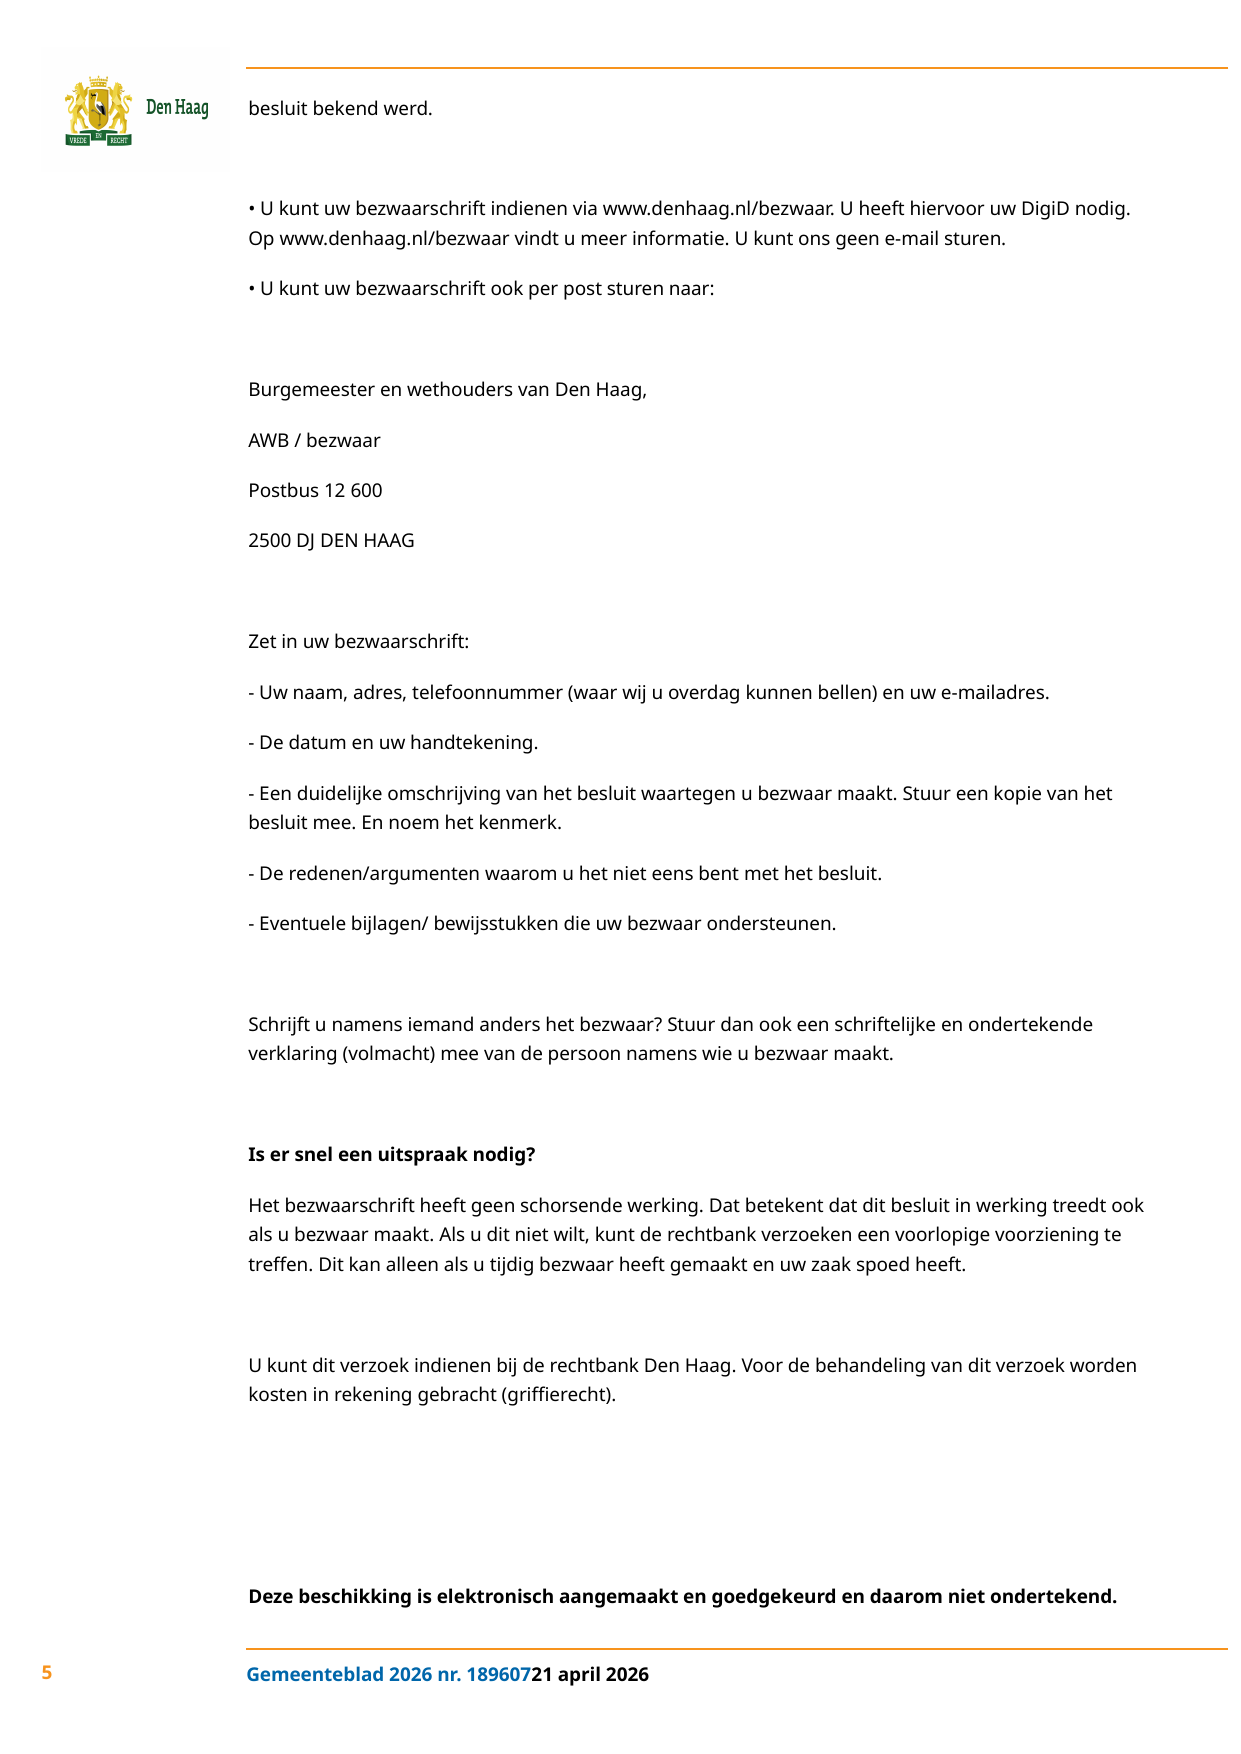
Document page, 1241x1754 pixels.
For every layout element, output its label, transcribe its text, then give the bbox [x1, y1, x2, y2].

text Zet in uw bezwaarschrift: [248, 628, 1152, 654]
picture [41, 47, 231, 172]
text • U kunt uw bezwaarschrift indienen via www.denhaag.nl/bezwaar. U heeft hiervoor uw DigiD nodig. Op www.denhaag.nl/bezwaar vindt u meer informatie. U kunt ons geen e-mail sturen. [248, 196, 1152, 251]
text U kunt dit verzoek indienen bij de rechtbank Den Haag. Voor de behandeling van dit verzoek worden kosten in rekening gebracht (griffierecht). [248, 1352, 1152, 1407]
text - Uw naam, adres, telefoonnummer (waar wij u overdag kunnen bellen) en uw e-mailadres. [248, 679, 1152, 705]
text Is er snel een uitspraak nodig? [248, 1141, 1152, 1167]
text Deze beschikking is elektronisch aangemaakt en goedgekeurd en daarom niet ondertekend. [248, 1583, 1152, 1609]
text Schrijft u namens iemand anders het bezwaar? Stuur dan ook een schriftelijke en ondertekende verklaring (volmacht) mee van de persoon namens wie u bezwaar maakt. [248, 1011, 1152, 1066]
text - Eventuele bijlagen/ bewijsstukken die uw bezwaar ondersteunen. [248, 910, 1152, 936]
text - De redenen/argumenten waarom u het niet eens bent met het besluit. [248, 860, 1152, 886]
text Postbus 12 600 [248, 477, 1152, 503]
text 2500 DJ DEN HAAG [248, 528, 1152, 553]
text - Een duidelijke omschrijving van het besluit waartegen u bezwaar maakt. Stuur een kopie van het besluit mee. En noem het kenmerk. [248, 780, 1152, 835]
text - De datum en uw handtekening. [248, 729, 1152, 755]
text AWB / bezwaar [248, 427, 1152, 453]
text besluit bekend werd. [248, 95, 1152, 121]
text Het bezwaarschrift heeft geen schorsende werking. Dat betekent dat dit besluit in werking treedt ook als u bezwaar maakt. Als u dit niet wilt, kunt de rechtbank verzoeken een voorlopige voorziening te treffen. Dit kan alleen als u tijdig bezwaar heeft gemaakt en uw zaak spoed heeft. [248, 1192, 1152, 1277]
text Burgemeester en wethouders van Den Haag, [248, 376, 1152, 402]
text • U kunt uw bezwaarschrift ook per post sturen naar: [248, 276, 1152, 301]
